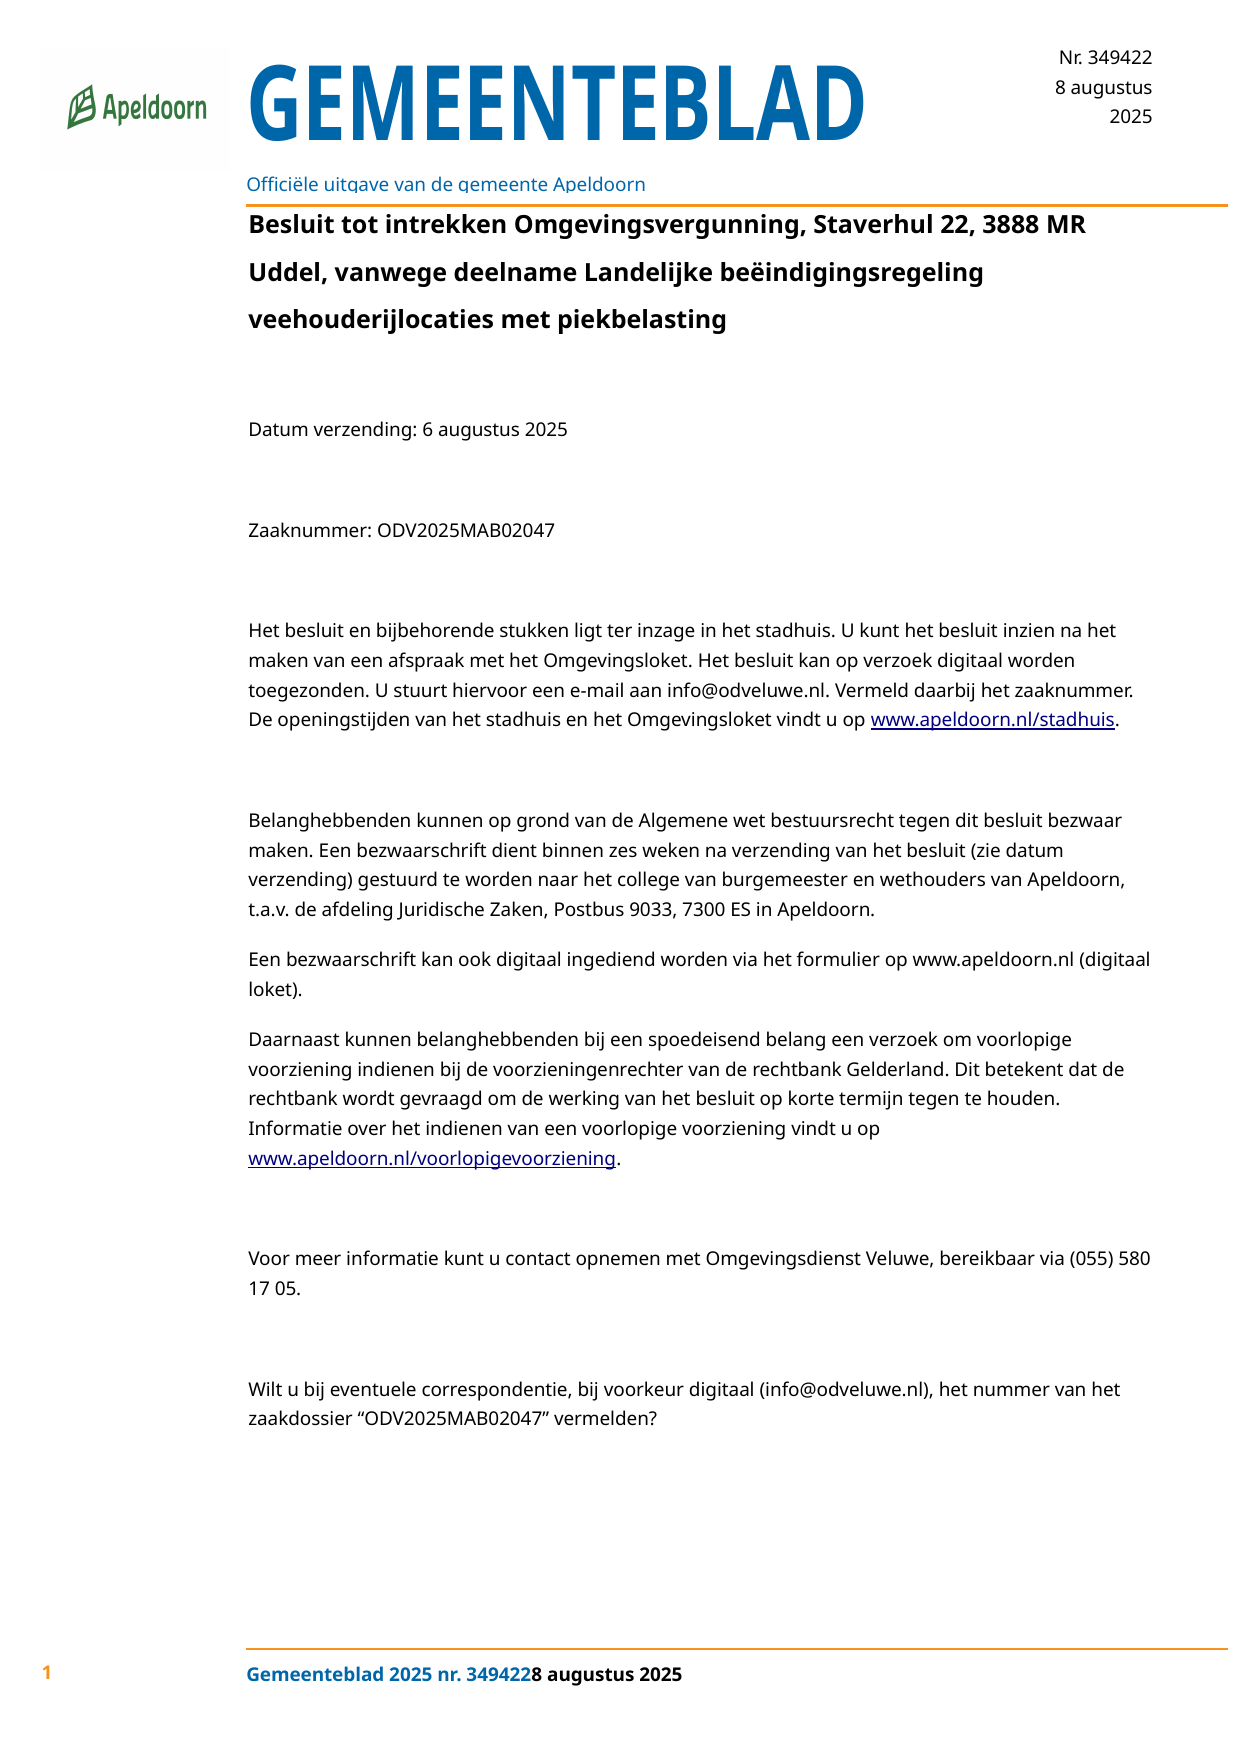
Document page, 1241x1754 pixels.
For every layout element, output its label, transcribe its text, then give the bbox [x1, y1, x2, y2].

text Besluit tot intrekken Omgevingsvergunning, Staverhul 22, 3888 MR Uddel, vanwege deelname Landelijke beëindigingsregeling veehouderijlocaties met piekbelasting [248, 207, 1152, 336]
text Wilt u bij eventuele correspondentie, bij voorkeur digitaal (info@odveluwe.nl), het nummer van het zaakdossier “ODV2025MAB02047” vermelden? [248, 1376, 1152, 1431]
text Voor meer informatie kunt u contact opnemen met Omgevingsdienst Veluwe, bereikbaar via (055) 580 17 05. [248, 1246, 1152, 1301]
text Datum verzending: 6 augustus 2025 [248, 416, 1152, 442]
text Een bezwaarschrift kan ook digitaal ingediend worden via het formulier op www.apeldoorn.nl (digitaal loket). [248, 946, 1152, 1002]
picture [41, 47, 231, 172]
text Het besluit en bijbehorende stukken ligt ter inzage in het stadhuis. U kunt het besluit inzien na het maken van een afspraak met het Omgevingsloket. Het besluit kan op verzoek digitaal worden toegezonden. U stuurt hiervoor een e-mail aan info@odveluwe.nl. Vermeld daarbij het zaaknummer. De openingstijden van het stadhuis en het Omgevingsloket vindt u op www.apeldoorn.nl/stadhuis. [248, 618, 1152, 732]
text Daarnaast kunnen belanghebbenden bij een spoedeisend belang een verzoek om voorlopige voorziening indienen bij de voorzieningenrechter van de rechtbank Gelderland. Dit betekent dat de rechtbank wordt gevraagd om de werking van het besluit op korte termijn tegen te houden. Informatie over het indienen van een voorlopige voorziening vindt u op www.apeldoorn.nl/voorlopigevoorziening. [248, 1026, 1152, 1170]
text Zaaknummer: ODV2025MAB02047 [248, 517, 1152, 542]
text Belanghebbenden kunnen op grond van de Algemene wet bestuursrecht tegen dit besluit bezwaar maken. Een bezwaarschrift dient binnen zes weken na verzending van het besluit (zie datum verzending) gestuurd te worden naar het college van burgemeester en wethouders van Apeldoorn, t.a.v. de afdeling Juridische Zaken, Postbus 9033, 7300 ES in Apeldoorn. [248, 807, 1152, 922]
